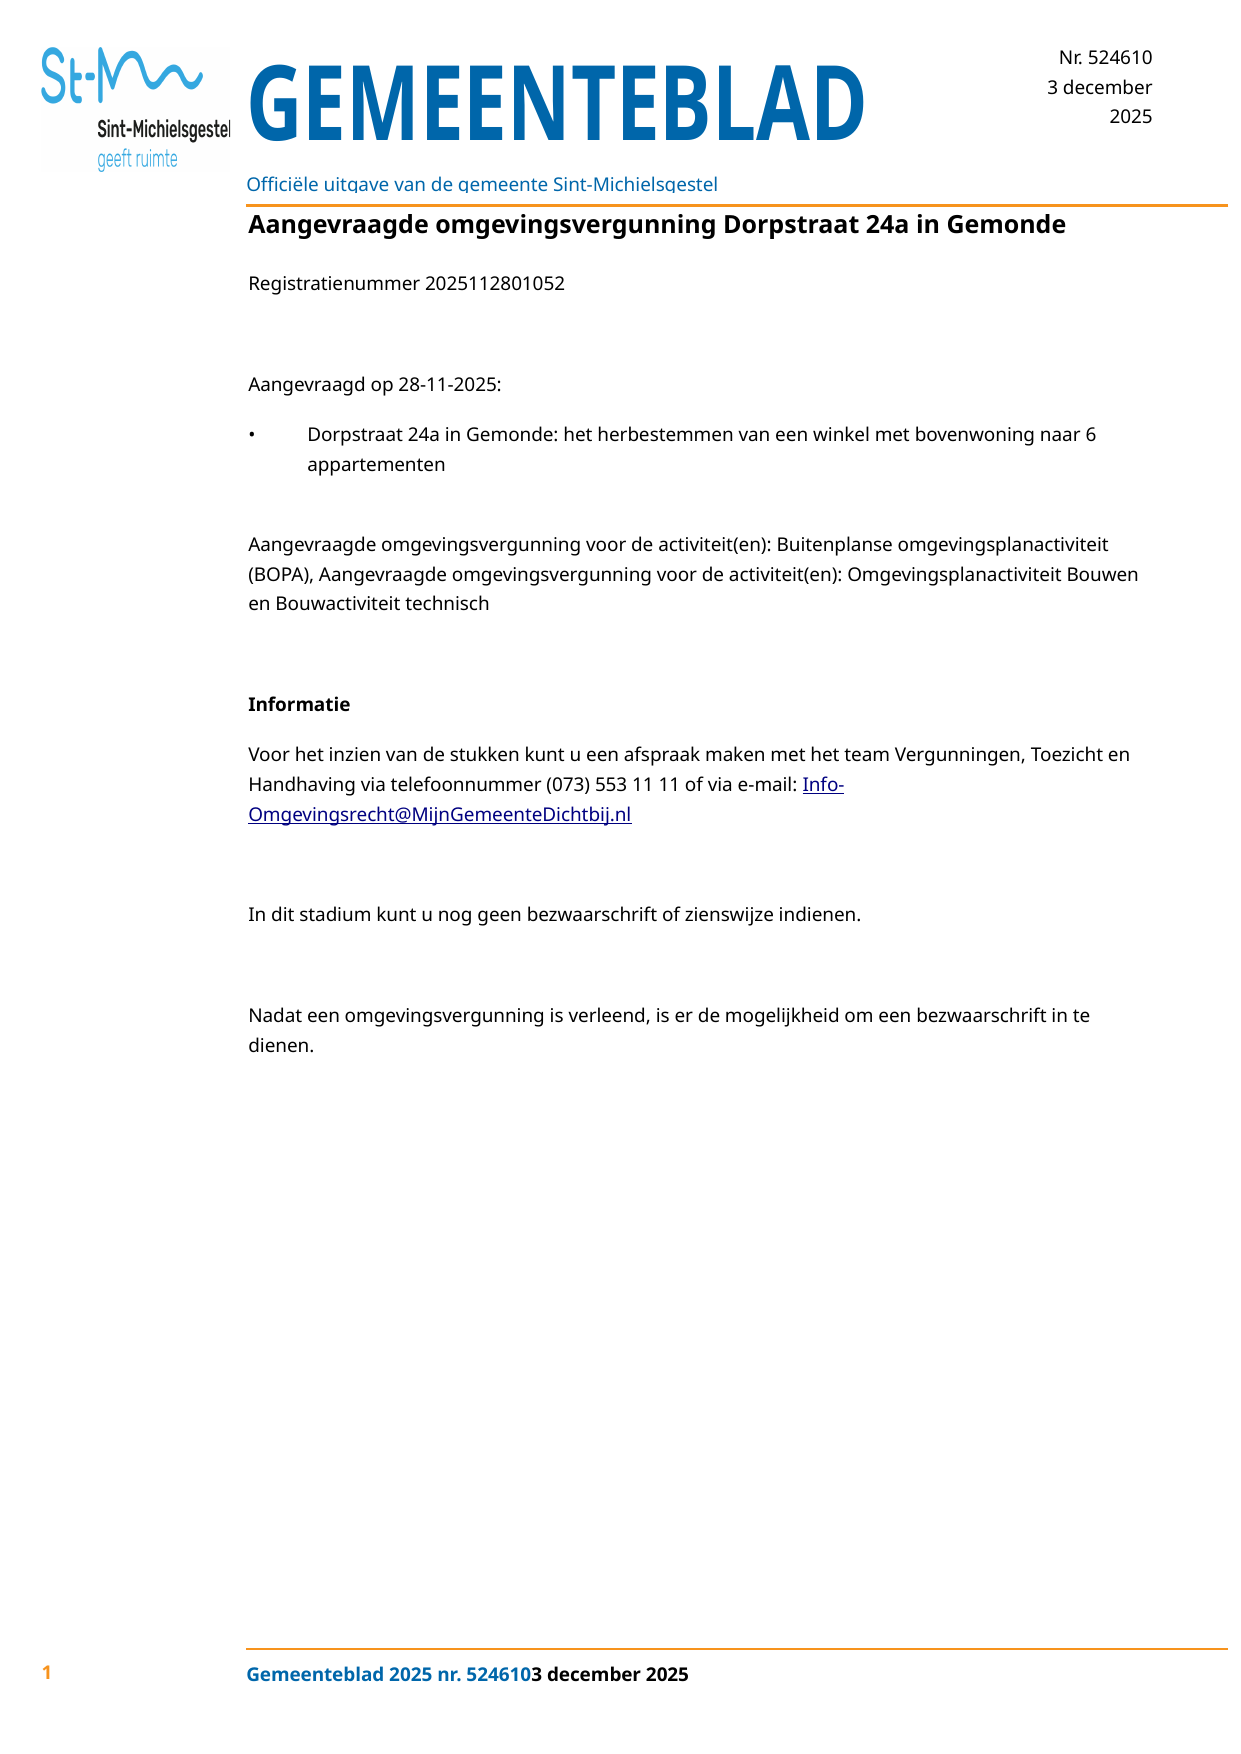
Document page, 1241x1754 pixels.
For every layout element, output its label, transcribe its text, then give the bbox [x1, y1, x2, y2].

text In dit stadium kunt u nog geen bezwaarschrift of zienswijze indienen. [248, 902, 1152, 927]
text Aangevraagde omgevingsvergunning voor de activiteit(en): Buitenplanse omgevingsplanactiviteit (BOPA), Aangevraagde omgevingsvergunning voor de activiteit(en): Omgevingsplanactiviteit Bouwen en Bouwactiviteit technisch [248, 531, 1152, 616]
text Voor het inzien van de stukken kunt u een afspraak maken met het team Vergunningen, Toezicht en Handhaving via telefoonnummer (073) 553 11 11 of via e-mail: Info-Omgevingsrecht@MijnGemeenteDichtbij.nl [248, 742, 1152, 826]
text Aangevraagde omgevingsvergunning Dorpstraat 24a in Gemonde [248, 207, 1152, 241]
picture [41, 47, 231, 172]
list Dorpstraat 24a in Gemonde: het herbestemmen van een winkel met bovenwoning naar 6 appartementen [248, 422, 1152, 477]
text Aangevraagd op 28-11-2025: [248, 371, 1152, 397]
text Informatie [248, 691, 1152, 717]
text Registratienummer 2025112801052 [248, 270, 1152, 296]
text Nadat een omgevingsvergunning is verleend, is er de mogelijkheid om een bezwaarschrift in te dienen. [248, 1002, 1152, 1058]
